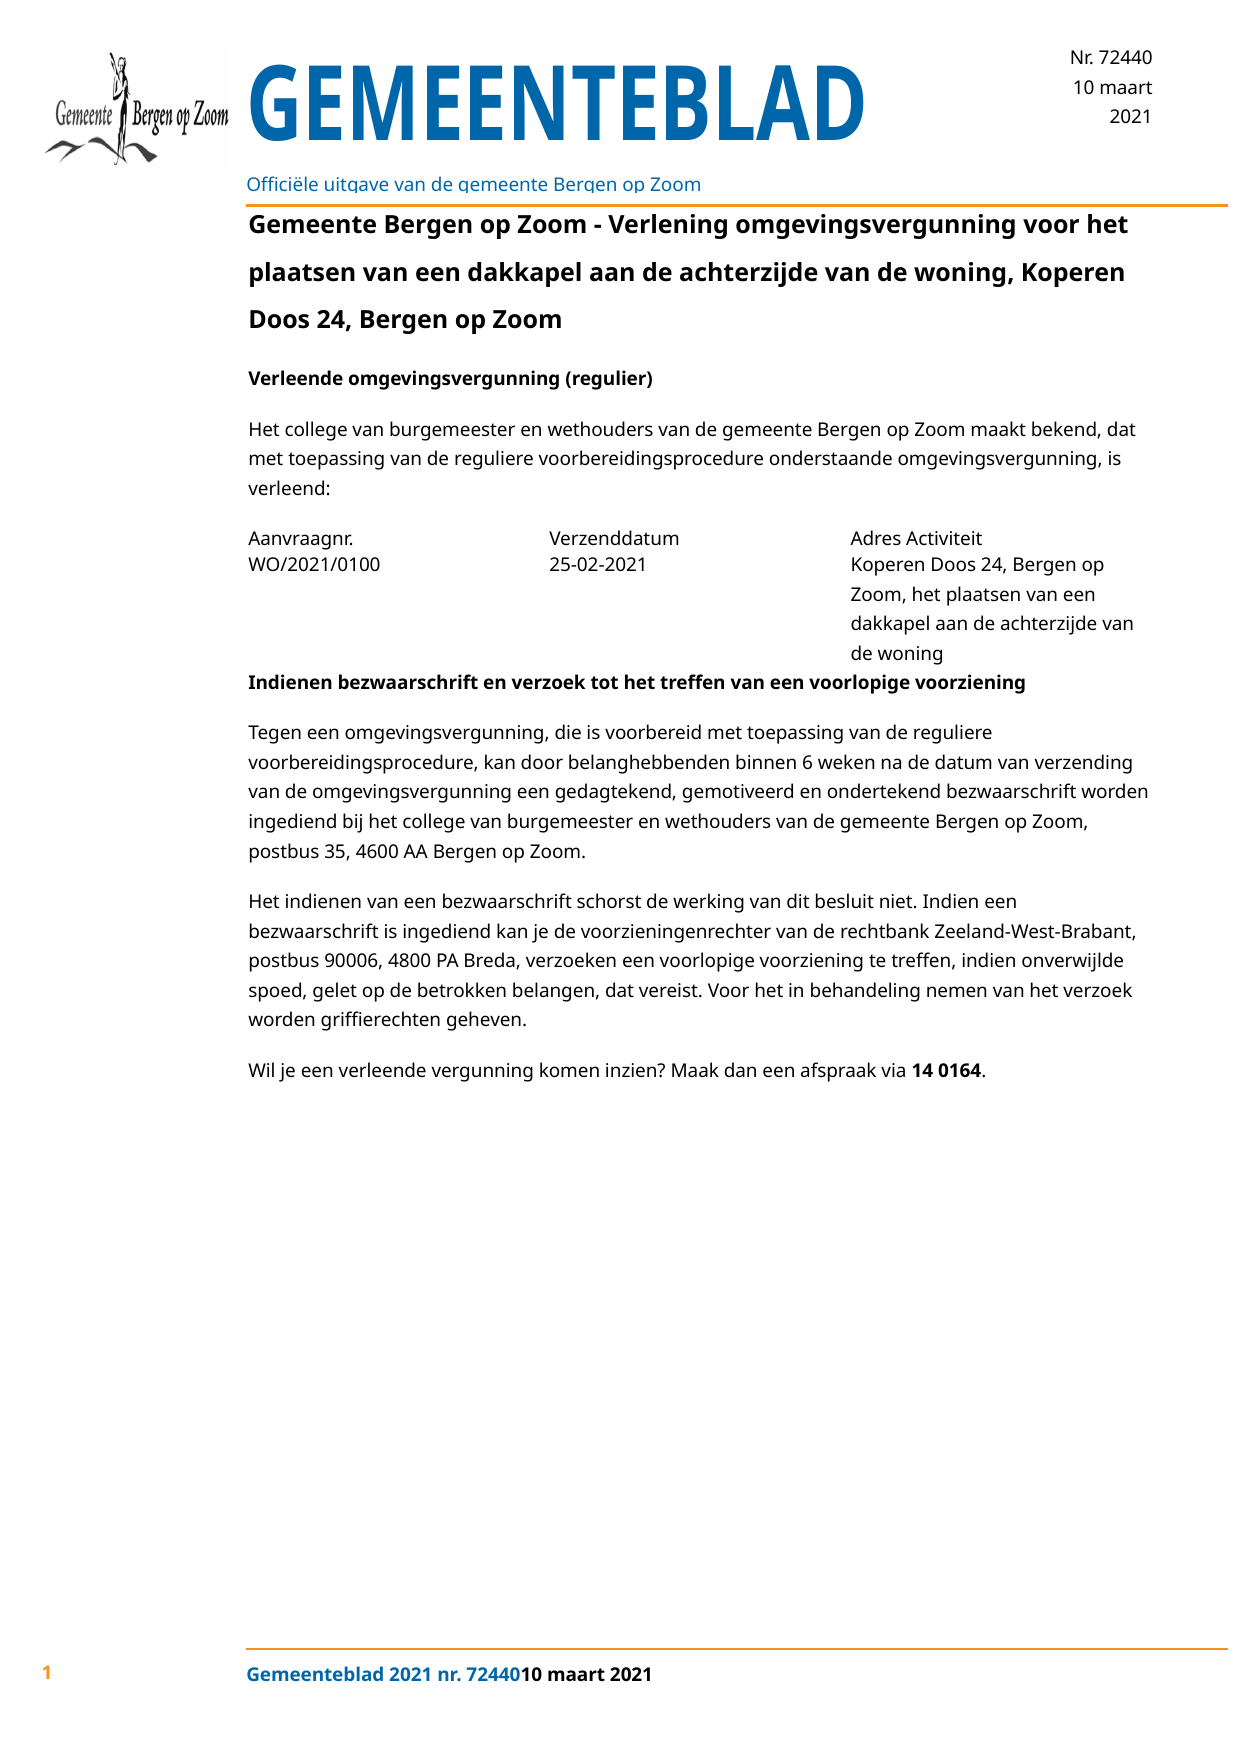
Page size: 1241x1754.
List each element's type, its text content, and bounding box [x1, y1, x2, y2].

text Wil je een verleende vergunning komen inzien? Maak dan een afspraak via 14 0164. [248, 1057, 1152, 1083]
picture [41, 47, 231, 172]
table_cell 25-02-2021 [549, 551, 850, 666]
text Tegen een omgevingsvergunning, die is voorbereid met toepassing van de reguliere voorbereidingsprocedure, kan door belanghebbenden binnen 6 weken na de datum van verzending van de omgevingsvergunning een gedagtekend, gemotiveerd en ondertekend bezwaarschrift worden ingediend bij het college van burgemeester en wethouders van de gemeente Bergen op Zoom, postbus 35, 4600 AA Bergen op Zoom. [248, 719, 1152, 863]
text Indienen bezwaarschrift en verzoek tot het treffen van een voorlopige voorziening [248, 669, 1152, 695]
table_header Aanvraagnr. [248, 526, 549, 551]
text Het indienen van een bezwaarschrift schorst de werking van dit besluit niet. Indien een bezwaarschrift is ingediend kan je de voorzieningenrechter van de rechtbank Zeeland-West-Brabant, postbus 90006, 4800 PA Breda, verzoeken een voorlopige voorziening te treffen, indien onverwijlde spoed, gelet op de betrokken belangen, dat vereist. Voor het in behandeling nemen van het verzoek worden griffierechten geheven. [248, 888, 1152, 1032]
table_cell Koperen Doos 24, Bergen op Zoom, het plaatsen van een dakkapel aan de achterzijde van de woning [850, 551, 1152, 666]
table_header Verzenddatum [549, 526, 850, 551]
text Gemeente Bergen op Zoom - Verlening omgevingsvergunning voor het plaatsen van een dakkapel aan de achterzijde van de woning, Koperen Doos 24, Bergen op Zoom [248, 207, 1152, 336]
table_header Adres Activiteit [850, 526, 1152, 551]
table_cell WO/2021/0100 [248, 551, 549, 666]
text Het college van burgemeester en wethouders van de gemeente Bergen op Zoom maakt bekend, dat met toepassing van de reguliere voorbereidingsprocedure onderstaande omgevingsvergunning, is verleend: [248, 416, 1152, 501]
text Verleende omgevingsvergunning (regulier) [248, 366, 1152, 391]
